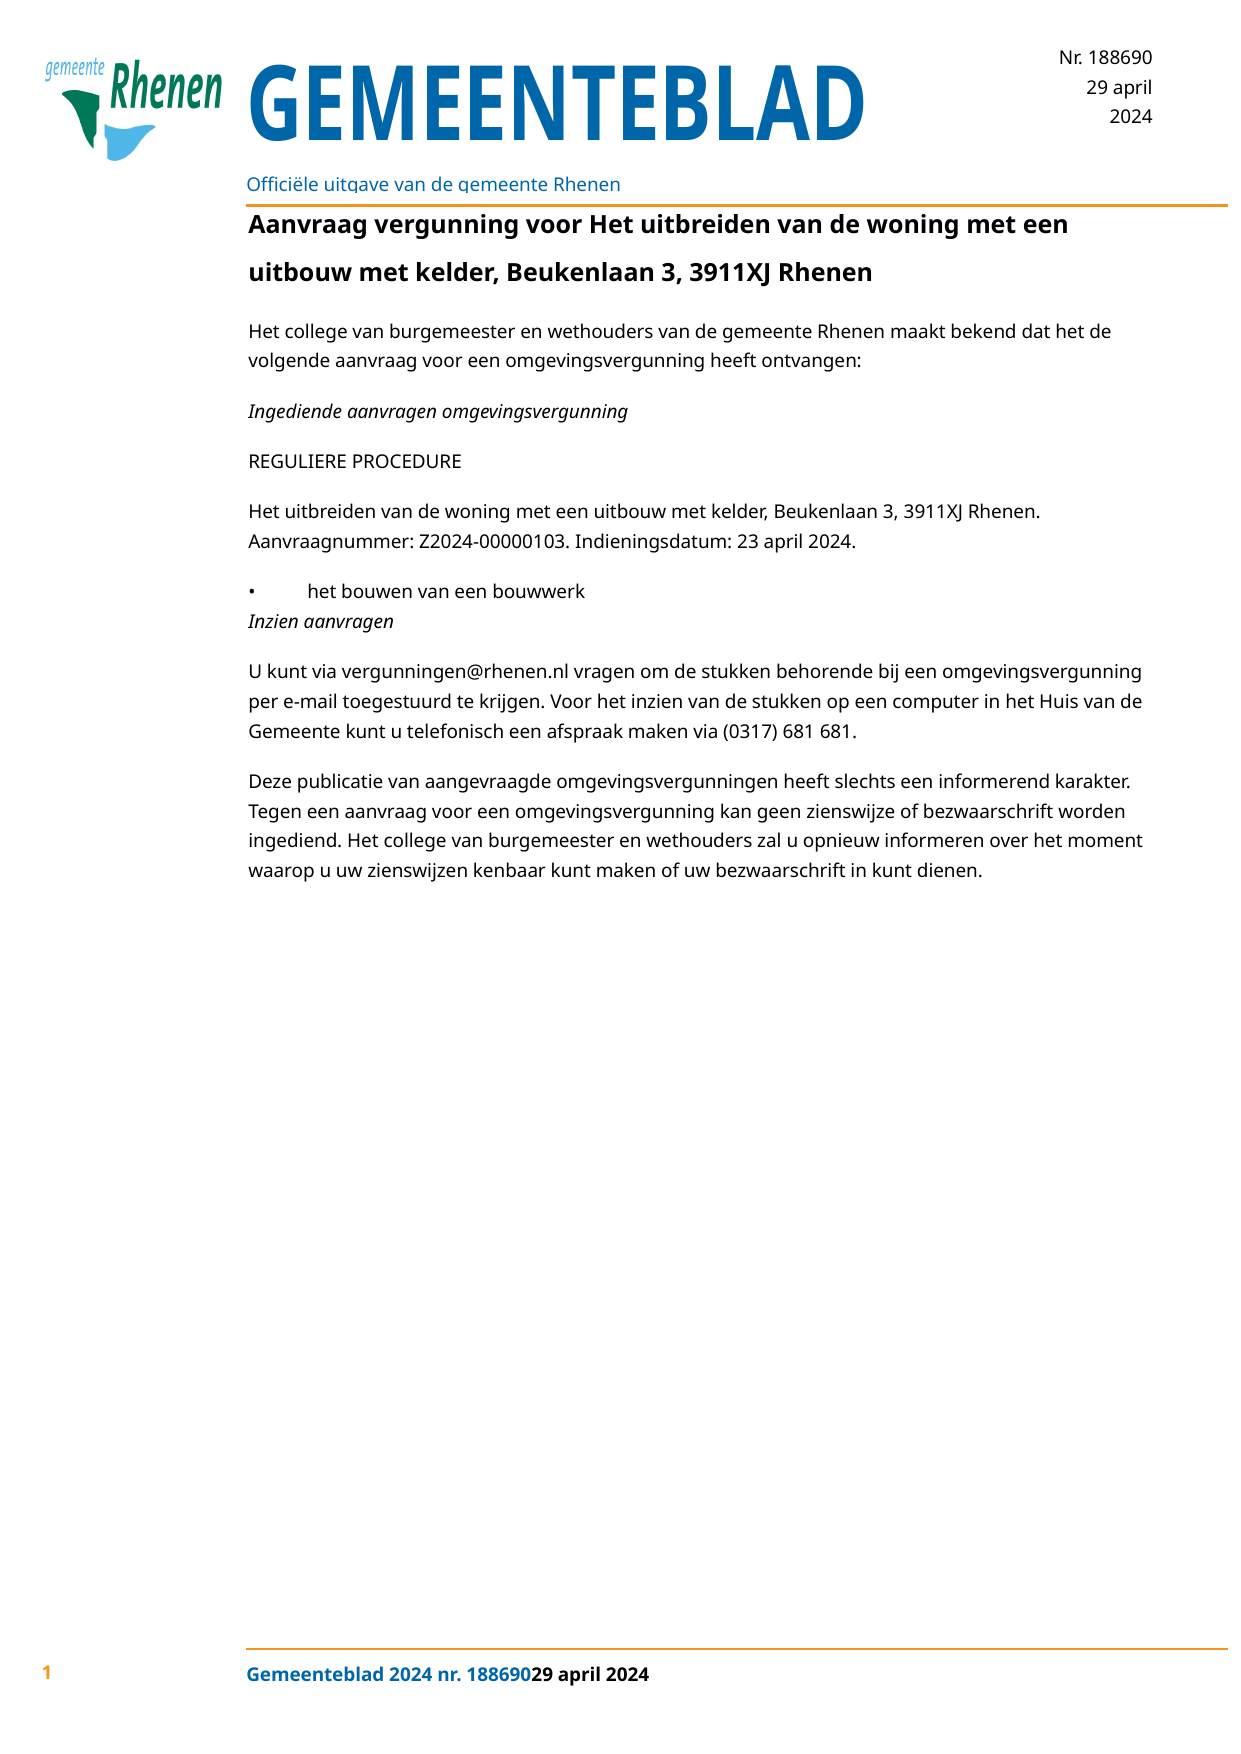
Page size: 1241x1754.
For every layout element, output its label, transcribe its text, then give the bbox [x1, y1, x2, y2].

text Ingediende aanvragen omgevingsvergunning [248, 398, 1152, 424]
picture [41, 47, 231, 172]
text U kunt via vergunningen@rhenen.nl vragen om de stukken behorende bij een omgevingsvergunning per e-mail toegestuurd te krijgen. Voor het inzien van de stukken op een computer in het Huis van de Gemeente kunt u telefonisch een afspraak maken via (0317) 681 681. [248, 659, 1152, 744]
text REGULIERE PROCEDURE [248, 448, 1152, 474]
list het bouwen van een bouwwerk [248, 579, 1152, 604]
text Inzien aanvragen [248, 608, 1152, 634]
text Het college van burgemeester en wethouders van de gemeente Rhenen maakt bekend dat het de volgende aanvraag voor een omgevingsvergunning heeft ontvangen: [248, 318, 1152, 373]
text Het uitbreiden van de woning met een uitbouw met kelder, Beukenlaan 3, 3911XJ Rhenen. Aanvraagnummer: Z2024-00000103. Indieningsdatum: 23 april 2024. [248, 499, 1152, 554]
text Deze publicatie van aangevraagde omgevingsvergunningen heeft slechts een informerend karakter. Tegen een aanvraag voor een omgevingsvergunning kan geen zienswijze of bezwaarschrift worden ingediend. Het college van burgemeester en wethouders zal u opnieuw informeren over het moment waarop u uw zienswijzen kenbaar kunt maken of uw bezwaarschrift in kunt dienen. [248, 768, 1152, 883]
text Aanvraag vergunning voor Het uitbreiden van de woning met een uitbouw met kelder, Beukenlaan 3, 3911XJ Rhenen [248, 207, 1152, 288]
